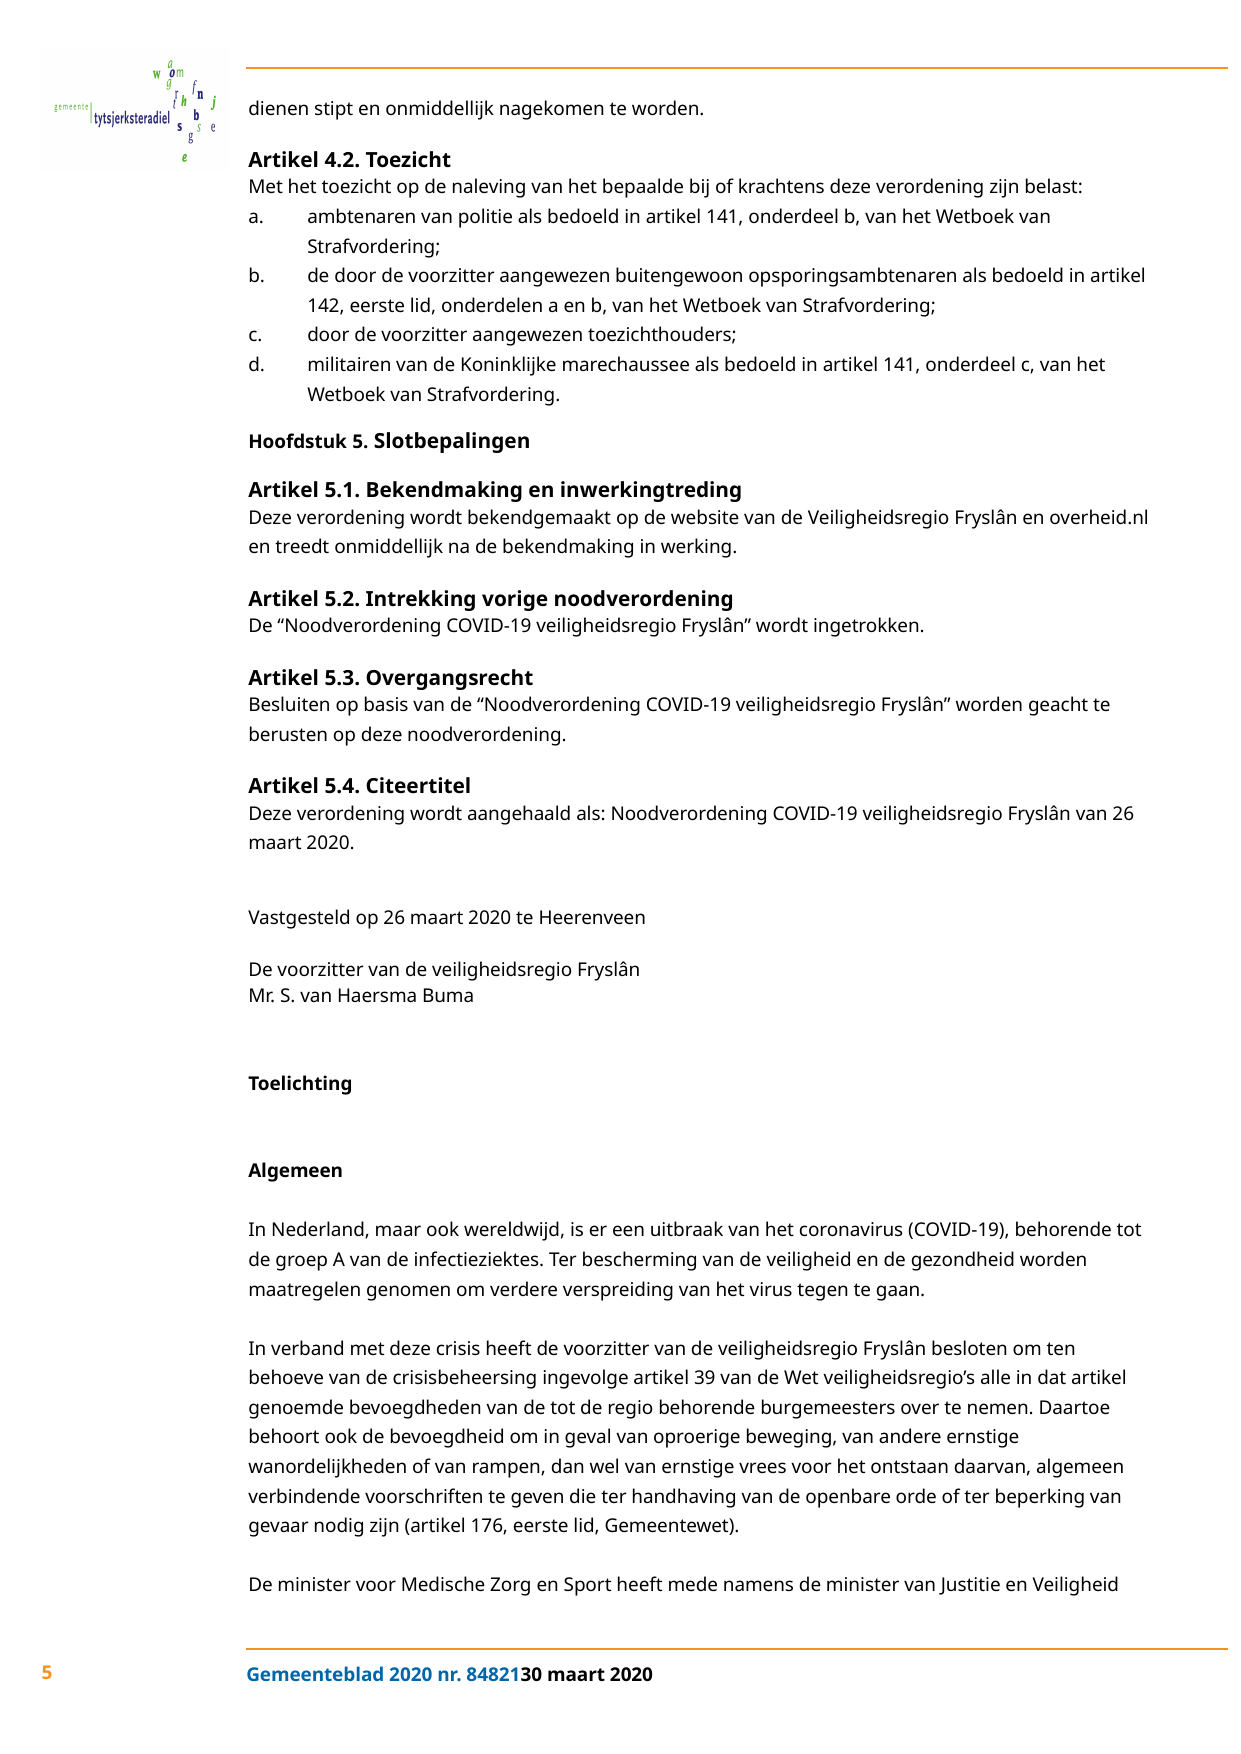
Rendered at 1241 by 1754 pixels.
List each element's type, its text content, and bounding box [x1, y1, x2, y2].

text Algemeen [248, 1157, 1152, 1183]
text Met het toezicht op de naleving van het bepaalde bij of krachtens deze verordening zijn belast: [248, 174, 1152, 199]
text Artikel 4.2. Toezicht [248, 145, 1152, 174]
text In Nederland, maar ook wereldwijd, is er een uitbraak van het coronavirus (COVID-19), behorende tot de groep A van de infectieziektes. Ter bescherming van de veiligheid en de gezondheid worden maatregelen genomen om verdere verspreiding van het virus tegen te gaan. [248, 1217, 1152, 1301]
text Artikel 5.4. Citeertitel [248, 771, 1152, 800]
text Artikel 5.3. Overgangsrecht [248, 663, 1152, 691]
text Deze verordening wordt aangehaald als: Noodverordening COVID-19 veiligheidsregio Fryslân van 26 maart 2020. [248, 800, 1152, 855]
text Hoofdstuk 5. Slotbepalingen [248, 426, 1152, 455]
text De minister voor Medische Zorg en Sport heeft mede namens de minister van Justitie en Veiligheid [248, 1572, 1152, 1597]
list de door de voorzitter aangewezen buitengewoon opsporingsambtenaren als bedoeld in artikel 142, eerste lid, onderdelen a en b, van het Wetboek van Strafvordering; [248, 262, 1152, 318]
text Toelichting [248, 1059, 1152, 1099]
text Mr. S. van Haersma Buma [248, 982, 1152, 1007]
list militairen van de Koninklijke marechaussee als bedoeld in artikel 141, onderdeel c, van het Wetboek van Strafvordering. [248, 351, 1152, 406]
text In verband met deze crisis heeft de voorzitter van de veiligheidsregio Fryslân besloten om ten behoeve van de crisisbeheersing ingevolge artikel 39 van de Wet veiligheidsregio’s alle in dat artikel genoemde bevoegdheden van de tot de regio behorende burgemeesters over te nemen. Daartoe behoort ook de bevoegdheid om in geval van oproerige beweging, van andere ernstige wanordelijkheden of van rampen, dan wel van ernstige vrees voor het ontstaan daarvan, algemeen verbindende voorschriften te geven die ter handhaving van de openbare orde of ter beperking van gevaar nodig zijn (artikel 176, eerste lid, Gemeentewet). [248, 1335, 1152, 1538]
text Besluiten op basis van de “Noodverordening COVID-19 veiligheidsregio Fryslân” worden geacht te berusten op deze noodverordening. [248, 691, 1152, 747]
text De voorzitter van de veiligheidsregio Fryslân [248, 956, 1152, 982]
text Artikel 5.1. Bekendmaking en inwerkingtreding [248, 476, 1152, 504]
picture [41, 47, 231, 172]
text Artikel 5.2. Intrekking vorige noodverordening [248, 584, 1152, 612]
list door de voorzitter aangewezen toezichthouders; [248, 322, 1152, 347]
text De “Noodverordening COVID-19 veiligheidsregio Fryslân” wordt ingetrokken. [248, 612, 1152, 638]
list ambtenaren van politie als bedoeld in artikel 141, onderdeel b, van het Wetboek van Strafvordering; [248, 203, 1152, 258]
text dienen stipt en onmiddellijk nagekomen te worden. [248, 95, 1152, 121]
text Deze verordening wordt bekendgemaakt op de website van de Veiligheidsregio Fryslân en overheid.nl en treedt onmiddellijk na de bekendmaking in werking. [248, 504, 1152, 559]
text Vastgesteld op 26 maart 2020 te Heerenveen [248, 904, 1152, 930]
